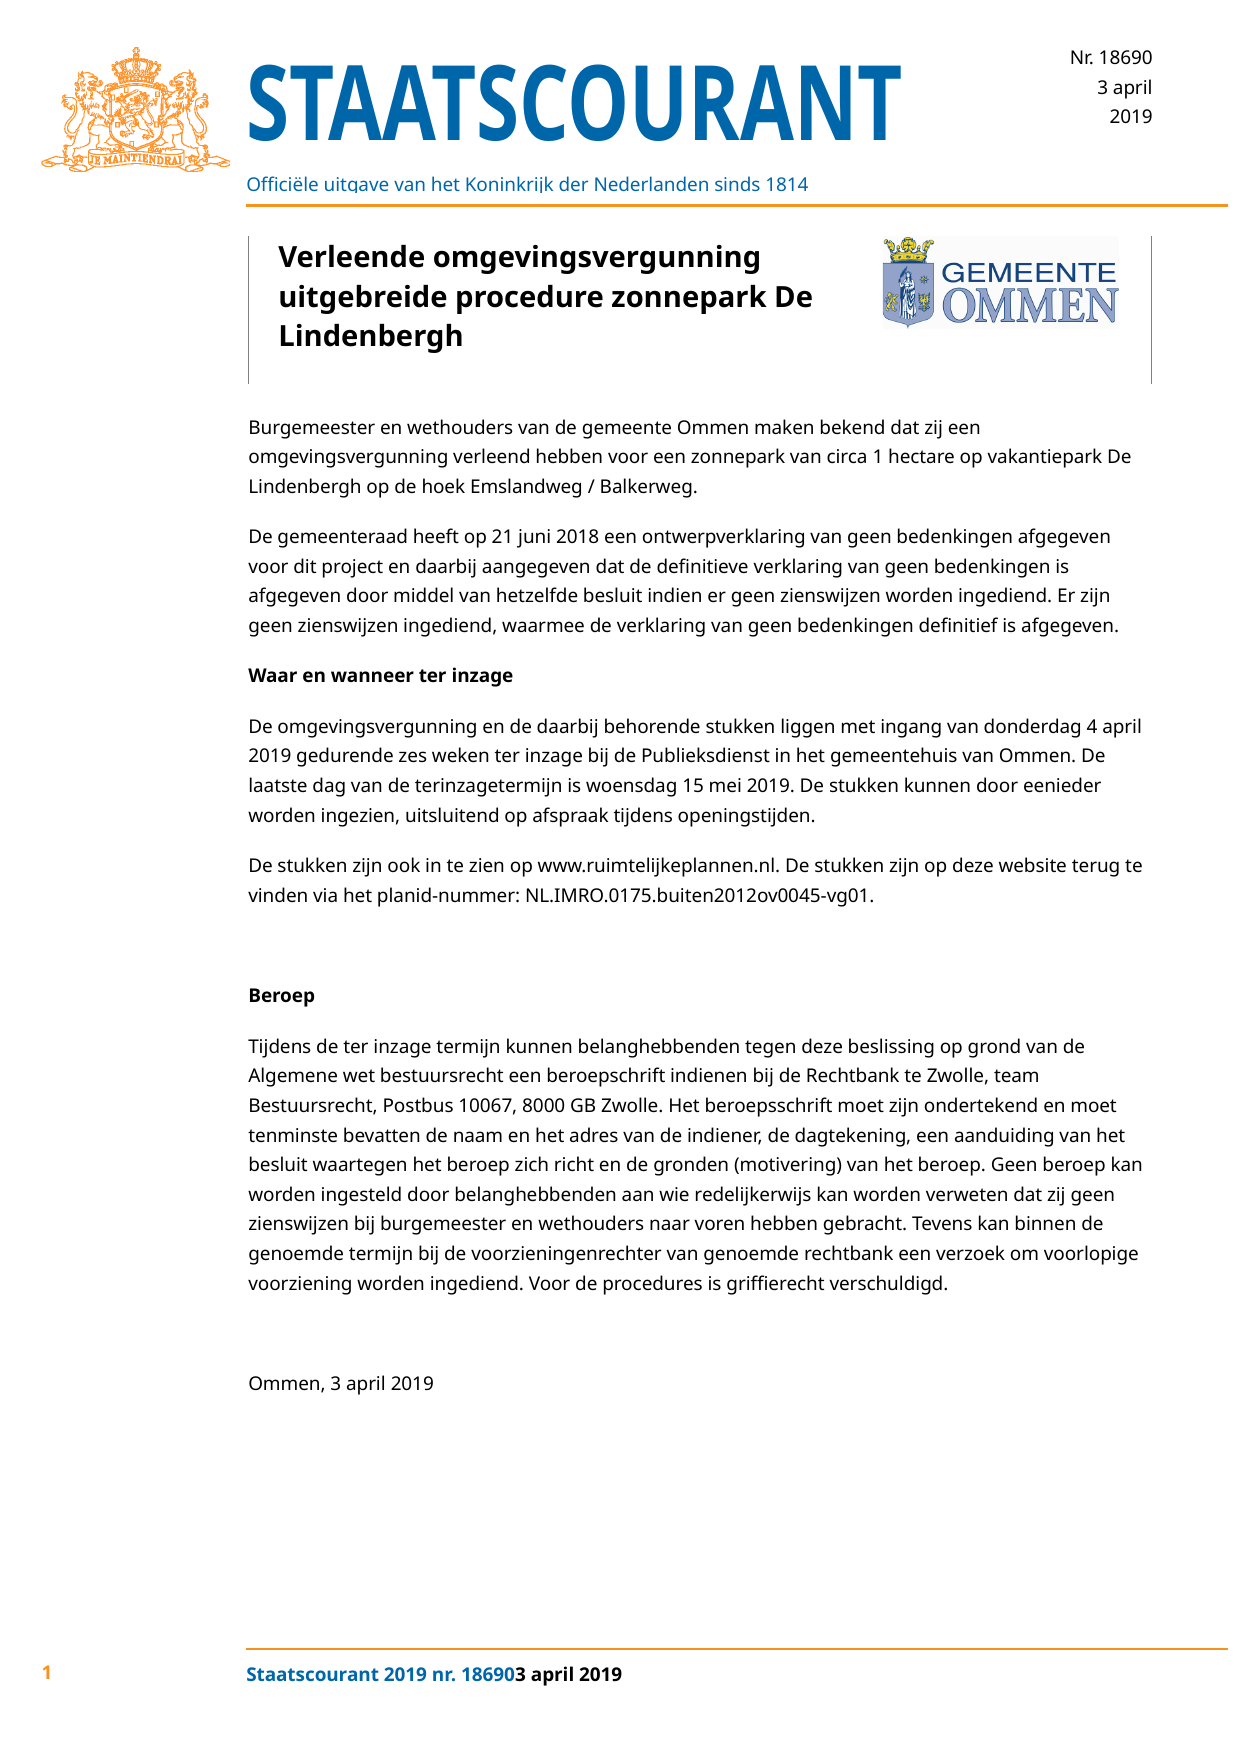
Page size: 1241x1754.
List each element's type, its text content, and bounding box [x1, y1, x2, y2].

text Waar en wanneer ter inzage [248, 663, 1152, 688]
table_header Verleende omgevingsvergunning uitgebreide procedure zonnepark De Lindenbergh [249, 236, 850, 384]
text De stukken zijn ook in te zien op www.ruimtelijkeplannen.nl. De stukken zijn op deze website terug te vinden via het planid-nummer: NL.IMRO.0175.buiten2012ov0045-vg01. [248, 852, 1152, 908]
picture [882, 236, 1119, 329]
table_header [850, 236, 1151, 384]
text Beroep [248, 983, 1152, 1008]
text De omgevingsvergunning en de daarbij behorende stukken liggen met ingang van donderdag 4 april 2019 gedurende zes weken ter inzage bij de Publieksdienst in het gemeentehuis van Ommen. De laatste dag van de terinzagetermijn is woensdag 15 mei 2019. De stukken kunnen door eenieder worden ingezien, uitsluitend op afspraak tijdens openingstijden. [248, 713, 1152, 828]
text Ommen, 3 april 2019 [248, 1371, 1152, 1396]
text ­ [248, 1421, 1152, 1447]
text De gemeenteraad heeft op 21 juni 2018 een ontwerpverklaring van geen bedenkingen afgegeven voor dit project en daarbij aangegeven dat de definitieve verklaring van geen bedenkingen is afgegeven door middel van hetzelfde besluit indien er geen zienswijzen worden ingediend. Er zijn geen zienswijzen ingediend, waarmee de verklaring van geen bedenkingen definitief is afgegeven. [248, 523, 1152, 638]
text Burgemeester en wethouders van de gemeente Ommen maken bekend dat zij een omgevingsvergunning verleend hebben voor een zonnepark van circa 1 hectare op vakantiepark De Lindenbergh op de hoek Emslandweg / Balkerweg. [248, 414, 1152, 499]
picture [41, 47, 231, 172]
text Tijdens de ter inzage termijn kunnen belanghebbenden tegen deze beslissing op grond van de Algemene wet bestuursrecht een beroepschrift indienen bij de Rechtbank te Zwolle, team Bestuursrecht, Postbus 10067, 8000 GB Zwolle. Het beroepsschrift moet zijn ondertekend en moet tenminste bevatten de naam en het adres van de indiener, de dagtekening, een aanduiding van het besluit waartegen het beroep zich richt en de gronden (motivering) van het beroep. Geen beroep kan worden ingesteld door belanghebbenden aan wie redelijkerwijs kan worden verweten dat zij geen zienswijzen bij burgemeester en wethouders naar voren hebben gebracht. Tevens kan binnen de genoemde termijn bij de voorzieningenrechter van genoemde rechtbank een verzoek om voorlopige voorziening worden ingediend. Voor de procedures is griffierecht verschuldigd. [248, 1033, 1152, 1296]
